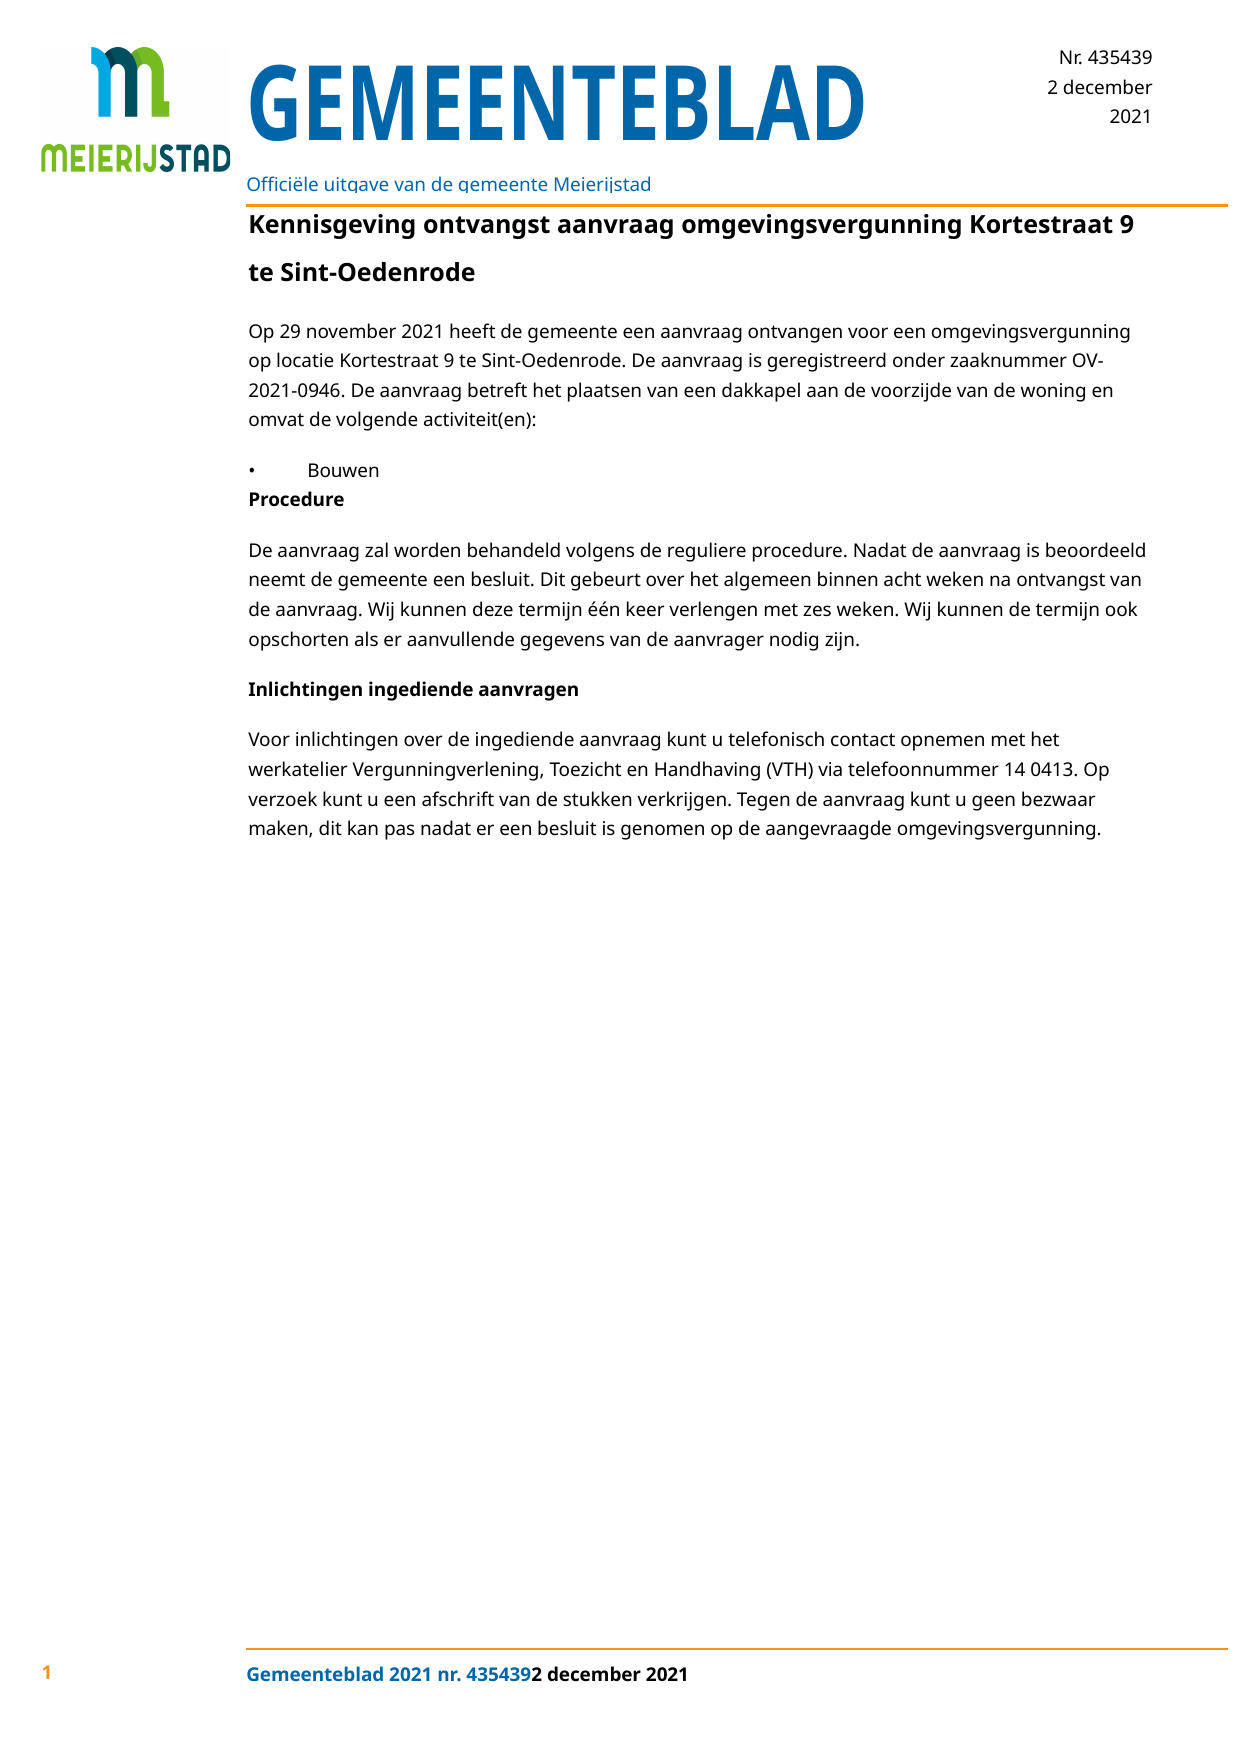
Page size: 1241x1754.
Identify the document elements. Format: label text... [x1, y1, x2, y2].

text De aanvraag zal worden behandeld volgens de reguliere procedure. Nadat de aanvraag is beoordeeld neemt de gemeente een besluit. Dit gebeurt over het algemeen binnen acht weken na ontvangst van de aanvraag. Wij kunnen deze termijn één keer verlengen met zes weken. Wij kunnen de termijn ook opschorten als er aanvullende gegevens van de aanvrager nodig zijn. [248, 537, 1152, 652]
text Kennisgeving ontvangst aanvraag omgevingsvergunning Kortestraat 9 te Sint-Oedenrode [248, 207, 1152, 288]
text Voor inlichtingen over de ingediende aanvraag kunt u telefonisch contact opnemen met het werkatelier Vergunningverlening, Toezicht en Handhaving (VTH) via telefoonnummer 14 0413. Op verzoek kunt u een afschrift van de stukken verkrijgen. Tegen de aanvraag kunt u geen bezwaar maken, dit kan pas nadat er een besluit is genomen op de aangevraagde omgevingsvergunning. [248, 727, 1152, 841]
list Bouwen [248, 457, 1152, 483]
text Op 29 november 2021 heeft de gemeente een aanvraag ontvangen voor een omgevingsvergunning op locatie Kortestraat 9 te Sint-Oedenrode. De aanvraag is geregistreerd onder zaaknummer OV-2021-0946. De aanvraag betreft het plaatsen van een dakkapel aan de voorzijde van de woning en omvat de volgende activiteit(en): [248, 318, 1152, 432]
picture [41, 47, 231, 172]
text Procedure [248, 487, 1152, 512]
text Inlichtingen ingediende aanvragen [248, 676, 1152, 702]
